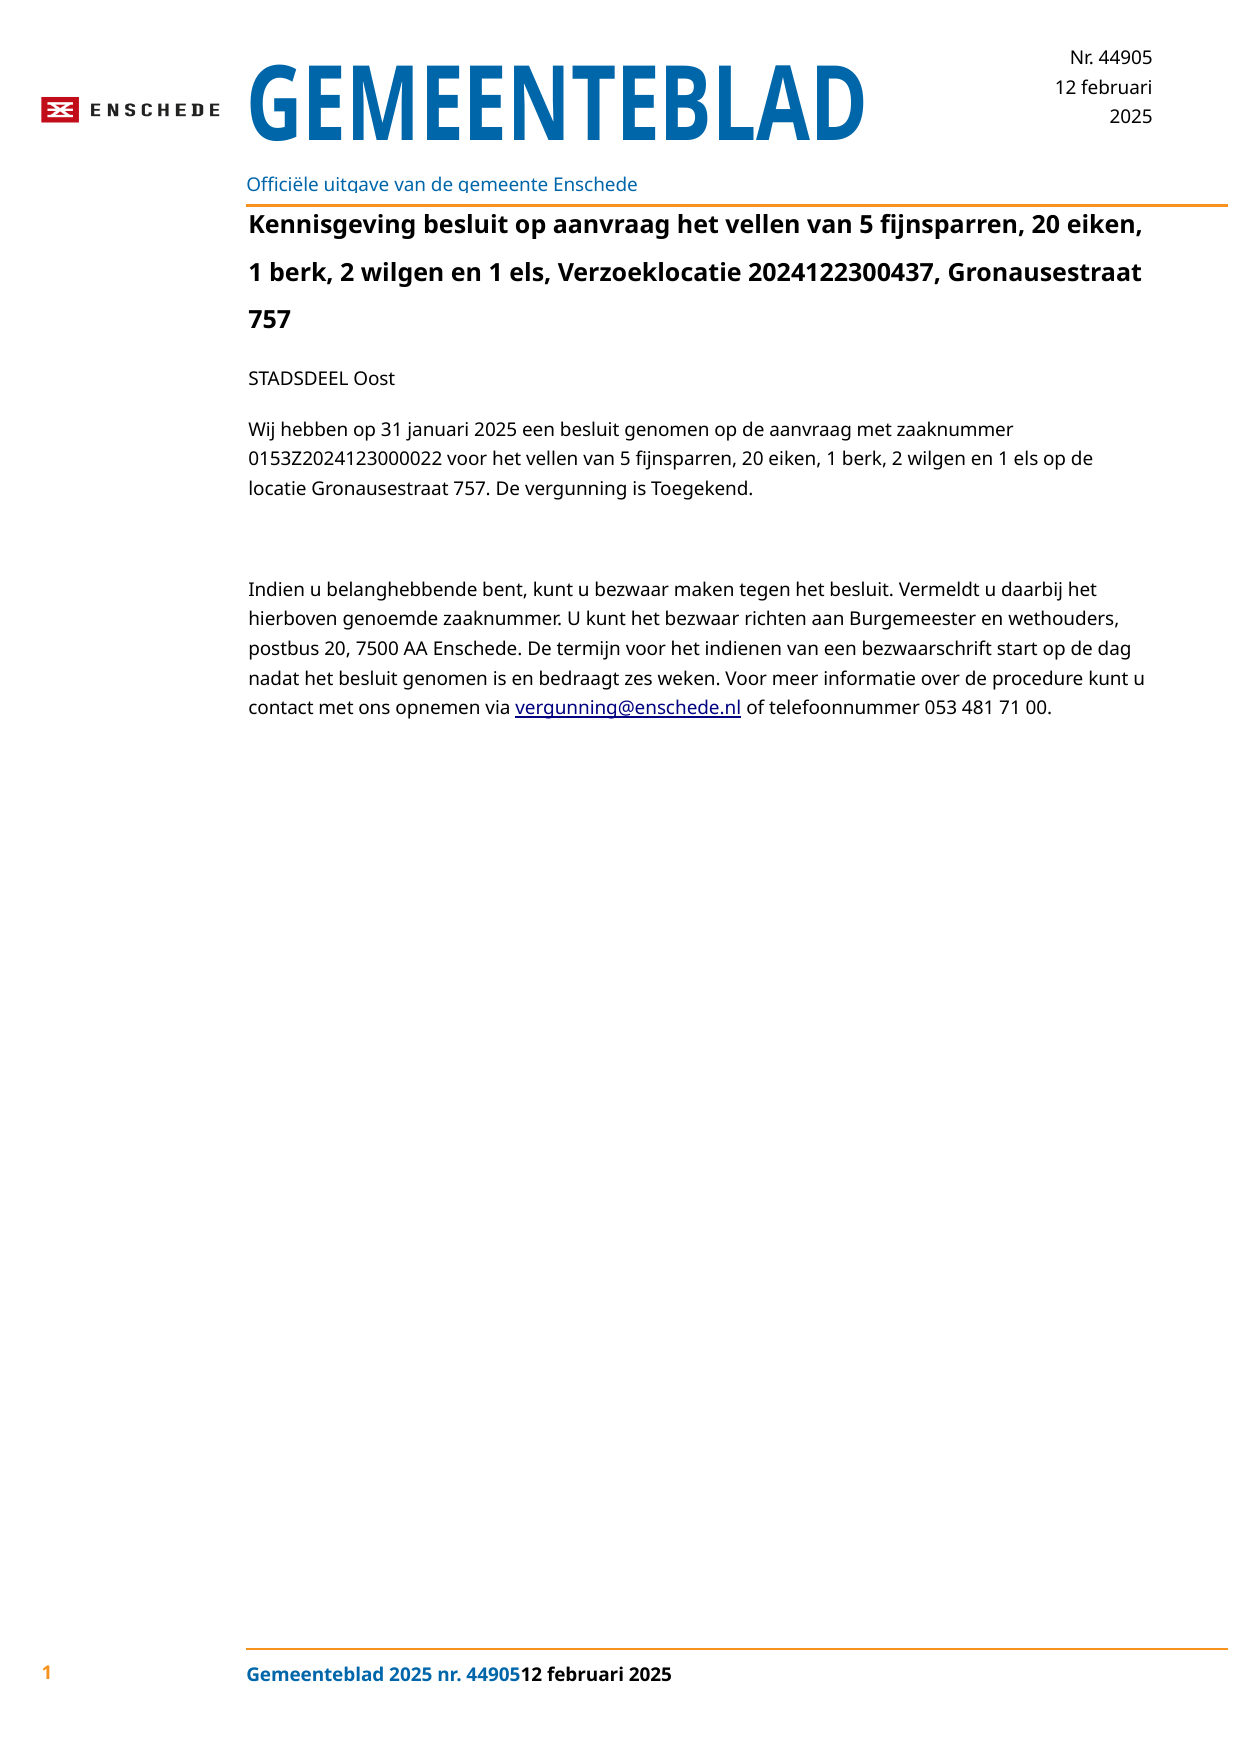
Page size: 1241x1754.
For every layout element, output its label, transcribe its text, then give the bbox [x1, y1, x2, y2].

text Wij hebben op 31 januari 2025 een besluit genomen op de aanvraag met zaaknummer 0153Z2024123000022 voor het vellen van 5 fijnsparren, 20 eiken, 1 berk, 2 wilgen en 1 els op de locatie Gronausestraat 757. De vergunning is Toegekend. [248, 416, 1152, 501]
picture [41, 47, 231, 172]
text STADSDEEL Oost [248, 366, 1152, 391]
text Kennisgeving besluit op aanvraag het vellen van 5 fijnsparren, 20 eiken, 1 berk, 2 wilgen en 1 els, Verzoeklocatie 2024122300437, Gronausestraat 757 [248, 207, 1152, 336]
text Indien u belanghebbende bent, kunt u bezwaar maken tegen het besluit. Vermeldt u daarbij het hierboven genoemde zaaknummer. U kunt het bezwaar richten aan Burgemeester en wethouders, postbus 20, 7500 AA Enschede. De termijn voor het indienen van een bezwaarschrift start op de dag nadat het besluit genomen is en bedraagt zes weken. Voor meer informatie over de procedure kunt u contact met ons opnemen via vergunning@enschede.nl of telefoonnummer 053 481 71 00. [248, 576, 1152, 720]
